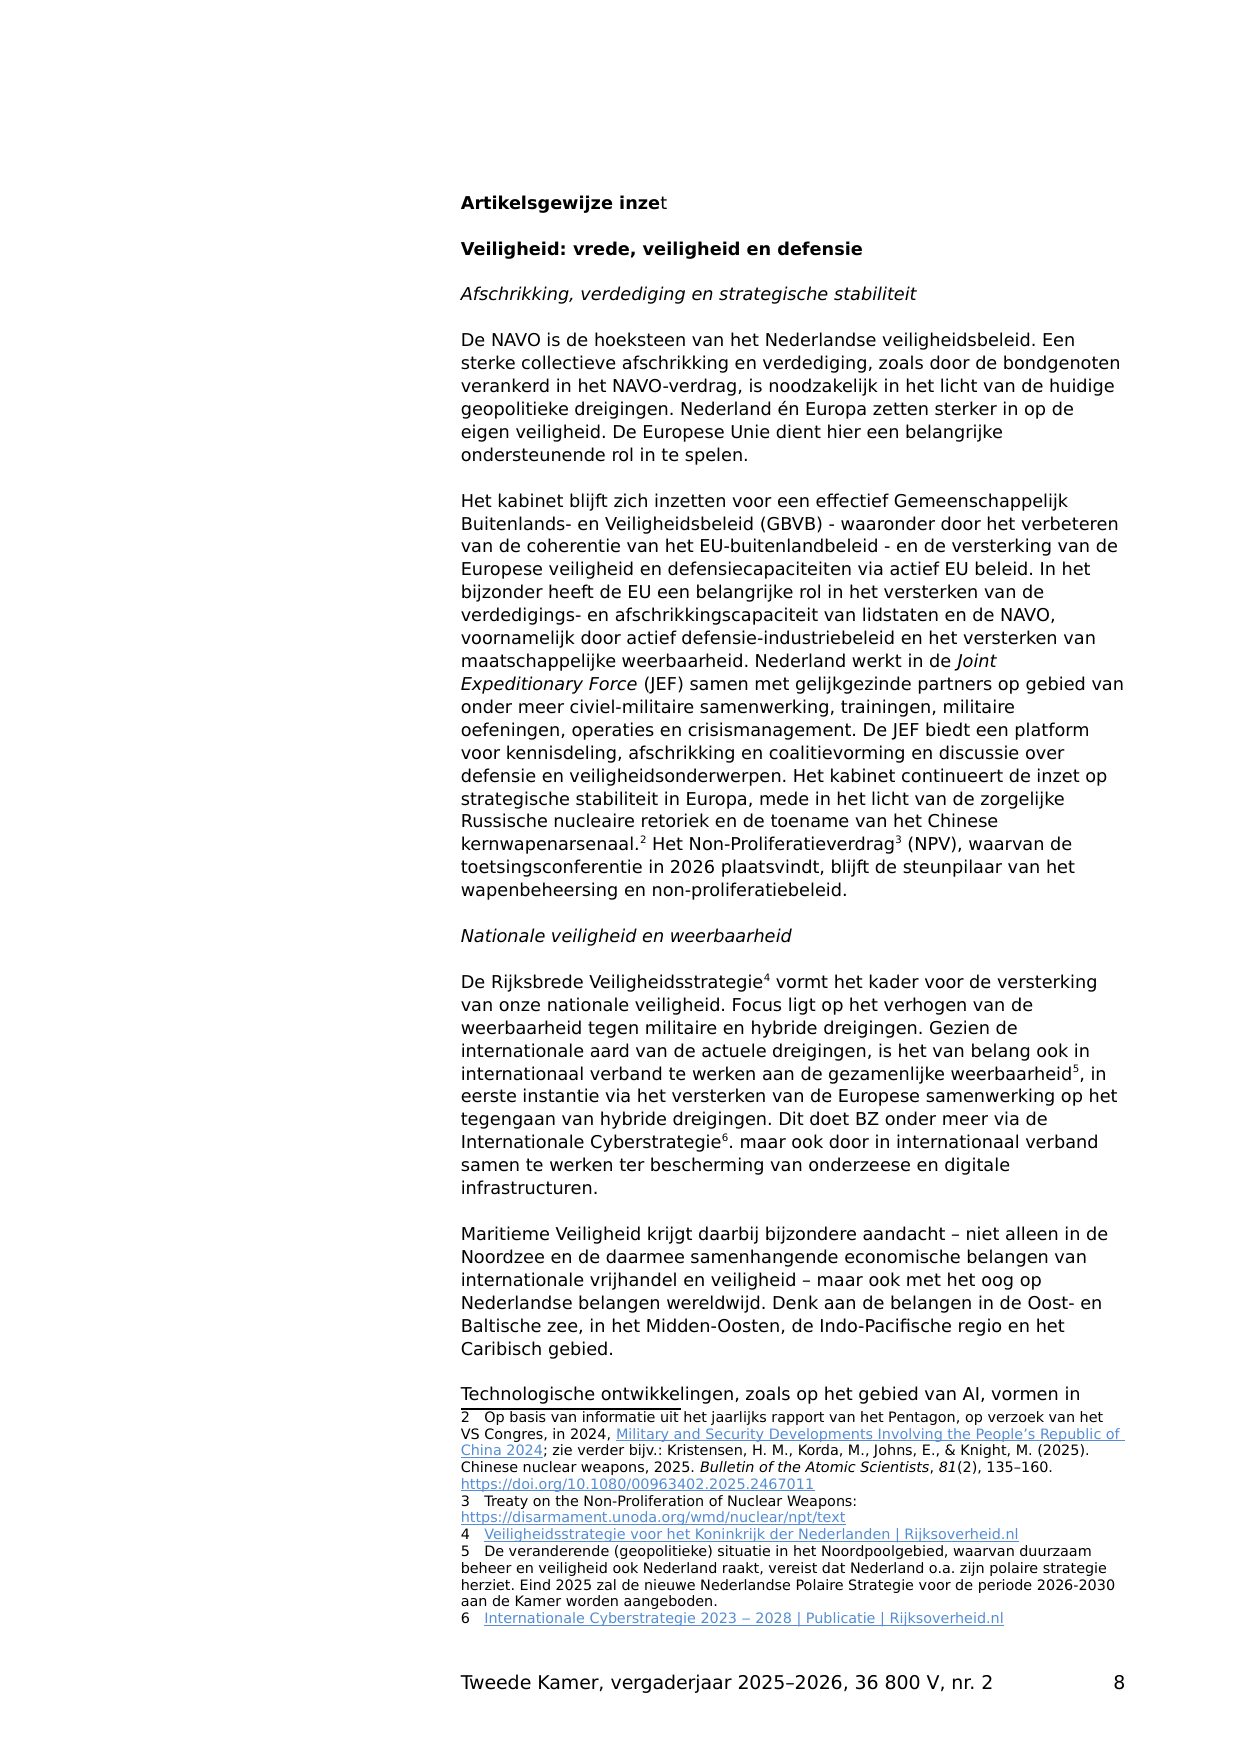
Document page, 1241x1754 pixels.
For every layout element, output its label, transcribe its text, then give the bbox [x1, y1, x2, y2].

text Maritieme Veiligheid krijgt daarbij bijzondere aandacht – niet alleen in de Noordzee en de daarmee samenhangende economische belangen van internationale vrijhandel en veiligheid – maar ook met het oog op Nederlandse belangen wereldwijd. Denk aan de belangen in de Oost- en Baltische zee, in het Midden-Oosten, de Indo-Pacifische regio en het Caribisch gebied. [461, 1222, 1125, 1359]
text Afschrikking, verdediging en strategische stabiliteit [461, 282, 1125, 305]
text Het kabinet blijft zich inzetten voor een effectief Gemeenschappelĳk Buitenlands- en Veiligheidsbeleid (GBVB) - waaronder door het verbeteren van de coherentie van het EU-buitenlandbeleid - en de versterking van de Europese veiligheid en defensiecapaciteiten via actief EU beleid. In het bijzonder heeft de EU een belangrijke rol in het versterken van de verdedigings- en afschrikkingscapaciteit van lidstaten en de NAVO, voornamelijk door actief defensie-industriebeleid en het versterken van maatschappelijke weerbaarheid. Nederland werkt in de Joint Expeditionary Force (JEF) samen met gelijkgezinde partners op gebied van onder meer civiel-militaire samenwerking, trainingen, militaire oefeningen, operaties en crisismanagement. De JEF biedt een platform voor kennisdeling, afschrikking en coalitievorming en discussie over defensie en veiligheidsonderwerpen. Het kabinet continueert de inzet op strategische stabiliteit in Europa, mede in het licht van de zorgelijke Russische nucleaire retoriek en de toename van het Chinese kernwapenarsenaal. Het Non-Proliferatieverdrag (NPV), waarvan de toetsingsconferentie in 2026 plaatsvindt, blijft de steunpilaar van het wapenbeheersing en non-proliferatiebeleid. [461, 489, 1125, 901]
text __De veranderende (geopolitieke) situatie in het Noordpoolgebied, waarvan duurzaam beheer en veiligheid ook Nederland raakt, vereist dat Nederland o.a. zijn polaire strategie herziet. Eind 2025 zal de nieuwe Nederlandse Polaire Strategie voor de periode 2026-2030 aan de Kamer worden aangeboden. [461, 1543, 1125, 1610]
text Technologische ontwikkelingen, zoals op het gebied van AI, vormen in [461, 1382, 1125, 1405]
text Veiligheid: vrede, veiligheid en defensie [461, 237, 1125, 259]
text Nationale veiligheid en weerbaarheid [461, 924, 1125, 947]
text Artikelsgewijze inzet [461, 191, 1125, 214]
text De Rijksbrede Veiligheidsstrategie vormt het kader voor de versterking van onze nationale veiligheid. Focus ligt op het verhogen van de weerbaarheid tegen militaire en hybride dreigingen. Gezien de internationale aard van de actuele dreigingen, is het van belang ook in internationaal verband te werken aan de gezamenlijke weerbaarheid, in eerste instantie via het versterken van de Europese samenwerking op het tegengaan van hybride dreigingen. Dit doet BZ onder meer via de Internationale Cyberstrategie. maar ook door in internationaal verband samen te werken ter bescherming van onderzeese en digitale infrastructuren. [461, 970, 1125, 1199]
text __Treaty on the Non-Proliferation of Nuclear Weapons: https://disarmament.unoda.org/wmd/nuclear/npt/text [461, 1493, 1125, 1526]
text __Op basis van informatie uit het jaarlijks rapport van het Pentagon, op verzoek van het VS Congres, in 2024, Military and Security Developments Involving the People’s Republic of China 2024; zie verder bijv.: Kristensen, H. M., Korda, M., Johns, E., & Knight, M. (2025). Chinese nuclear weapons, 2025. Bulletin of the Atomic Scientists, 81(2), 135–160. https://doi.org/10.1080/00963402.2025.2467011 [461, 1409, 1125, 1493]
text __Internationale Cyberstrategie 2023 ‒ 2028 | Publicatie | Rijksoverheid.nl [461, 1610, 1125, 1627]
text __Veiligheidsstrategie voor het Koninkrijk der Nederlanden | Rijksoverheid.nl [461, 1526, 1125, 1543]
text De NAVO is de hoeksteen van het Nederlandse veiligheidsbeleid. Een sterke collectieve afschrikking en verdediging, zoals door de bondgenoten verankerd in het NAVO-verdrag, is noodzakelijk in het licht van de huidige geopolitieke dreigingen. Nederland én Europa zetten sterker in op de eigen veiligheid. De Europese Unie dient hier een belangrijke ondersteunende rol in te spelen. [461, 328, 1125, 466]
